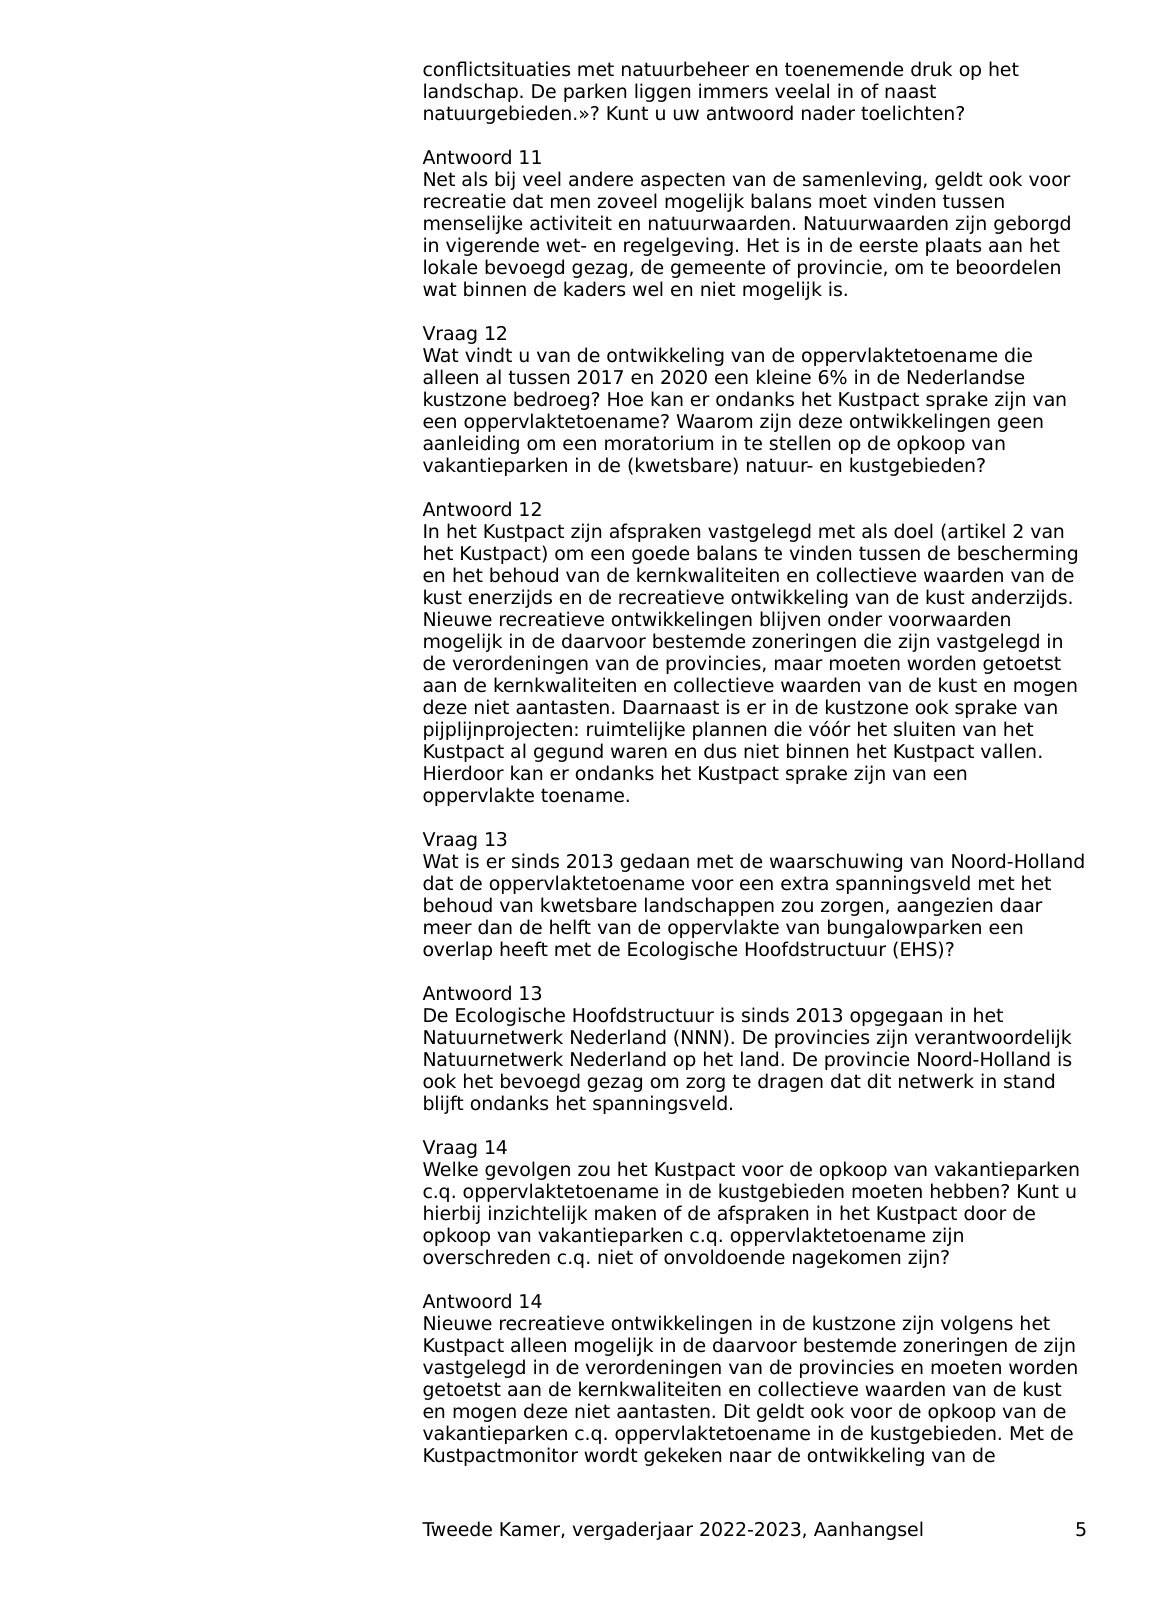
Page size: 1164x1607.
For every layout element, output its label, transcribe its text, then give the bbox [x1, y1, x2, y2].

text Wat vindt u van de ontwikkeling van de oppervlaktetoena­me die alleen al tussen 2017 en 2020 een kleine 6% in de Nederlandse kustzone bedroeg? Hoe kan er ondanks het Kustpact sprake zijn van een oppervlaktetoename? Waarom zijn deze ontwikkelingen geen aanleiding om een moratorium in te stellen op de opkoop van vakantieparken in de (kwetsbare) natuur- en kustgebieden? [422, 345, 1087, 477]
text De Ecologische Hoofdstructuur is sinds 2013 opgegaan in het Natuurnetwerk Nederland (NNN). De provincies zijn verantwoordelijk Natuurnetwerk Nederland op het land. De provincie Noord-Holland is ook het bevoegd gezag om zorg te dragen dat dit netwerk in stand blijft ondanks het spanningsveld. [422, 1005, 1087, 1115]
text Antwoord 13 [422, 983, 1087, 1005]
text Wat is er sinds 2013 gedaan met de waarschuwing van Noord-Holland dat de oppervlaktetoename voor een extra spanningsveld met het behoud van kwetsbare landschappen zou zorgen, aangezien daar meer dan de helft van de oppervlakte van bungalowparken een overlap heeft met de Ecologische Hoofdstructuur (EHS)? [422, 851, 1087, 961]
text Vraag 14 [422, 1137, 1087, 1159]
text conflictsituaties met natuurbeheer en toenemende druk op het landschap. De parken liggen immers veelal in of naast natuurgebieden.»? Kunt u uw antwoord nader toelichten? [422, 59, 1087, 125]
text Antwoord 11 [422, 147, 1087, 169]
text Welke gevolgen zou het Kustpact voor de opkoop van vakantieparken c.q. oppervlaktetoename in de kustgebieden moeten hebben? Kunt u hierbij inzichtelijk maken of de afspraken in het Kustpact door de opkoop van vakantieparken c.q. oppervlaktetoename zijn overschreden c.q. niet of onvoldoende nagekomen zijn? [422, 1159, 1087, 1269]
text Vraag 13 [422, 829, 1087, 851]
text Net als bij veel andere aspecten van de samenleving, geldt ook voor recreatie dat men zoveel mogelijk balans moet vinden tussen menselijke activiteit en natuurwaarden. Natuurwaarden zijn geborgd in vigerende wet- en regelgeving. Het is in de eerste plaats aan het lokale bevoegd gezag, de gemeente of provincie, om te beoordelen wat binnen de kaders wel en niet mogelijk is. [422, 169, 1087, 301]
text Antwoord 12 [422, 499, 1087, 521]
text In het Kustpact zijn afspraken vastgelegd met als doel (artikel 2 van het Kustpact) om een goede balans te vinden tussen de bescherming en het behoud van de kernkwaliteiten en collectieve waarden van de kust enerzijds en de recreatieve ontwikkeling van de kust anderzijds. Nieuwe recreatieve ontwikkelingen blijven onder voorwaarden mogelijk in de daarvoor bestemde zoneringen die zijn vastgelegd in de verordeningen van de provincies, maar moeten worden getoetst aan de kernkwaliteiten en collectieve waarden van de kust en mogen deze niet aantasten. Daarnaast is er in de kustzone ook sprake van pijplijnprojecten: ruimtelijke plannen die vóór het sluiten van het Kustpact al gegund waren en dus niet binnen het Kustpact vallen. Hierdoor kan er ondanks het Kustpact sprake zijn van een oppervlakte toename. [422, 521, 1087, 807]
text Vraag 12 [422, 323, 1087, 345]
text Nieuwe recreatieve ontwikkelingen in de kustzone zijn volgens het Kustpact alleen mogelijk in de daarvoor bestemde zoneringen de zijn vastgelegd in de verordeningen van de provincies en moeten worden getoetst aan de kernkwaliteiten en collectieve waarden van de kust en mogen deze niet aantasten. Dit geldt ook voor de opkoop van de vakantieparken c.q. oppervlaktetoename in de kustgebieden. Met de Kustpactmonitor wordt gekeken naar de ontwikkeling van de [422, 1313, 1087, 1467]
text Antwoord 14 [422, 1291, 1087, 1313]
